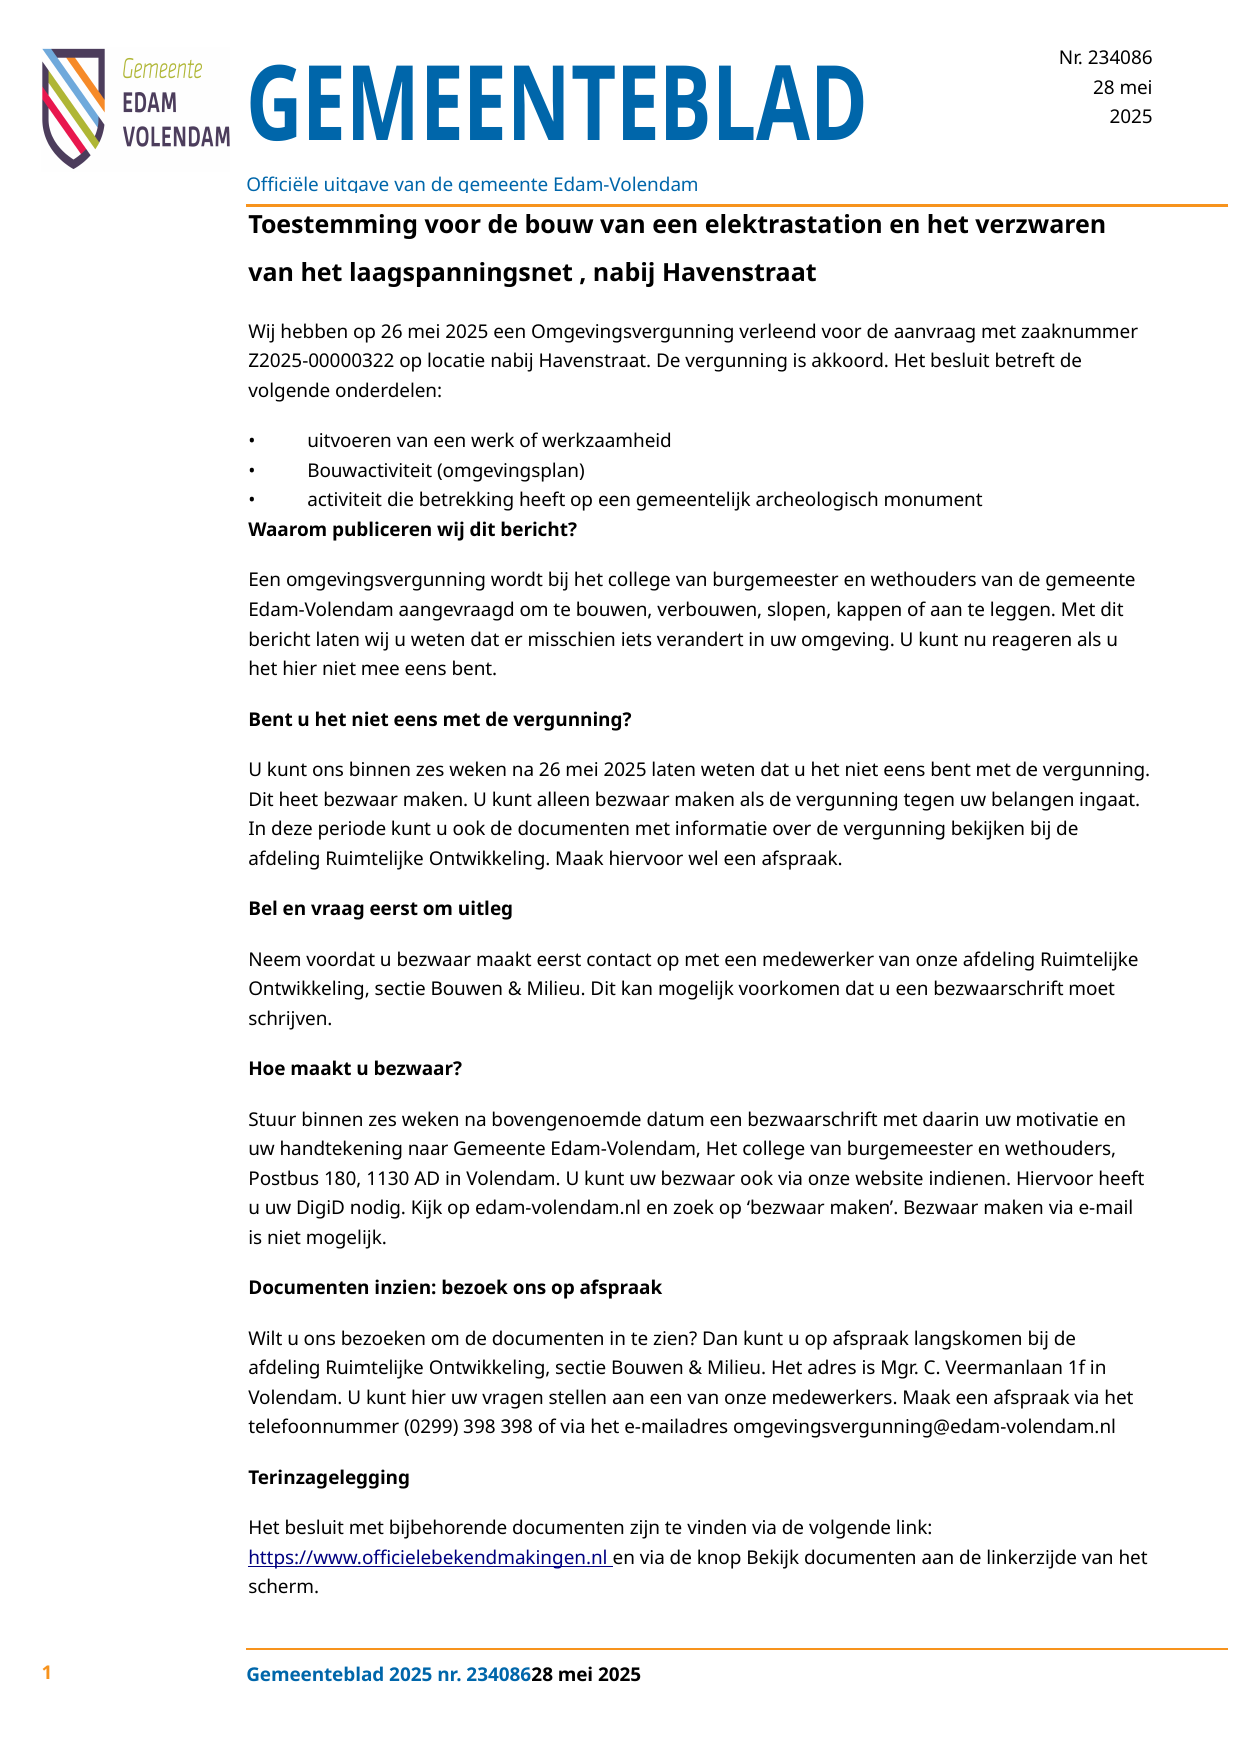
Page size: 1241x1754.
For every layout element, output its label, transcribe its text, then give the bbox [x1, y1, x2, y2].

list activiteit die betrekking heeft op een gemeentelijk archeologisch monument [248, 487, 1152, 512]
text Bel en vraag eerst om uitleg [248, 895, 1152, 921]
text Het besluit met bijbehorende documenten zijn te vinden via de volgende link: https://www.officielebekendmakingen.nl en via de knop Bekijk documenten aan de linkerzijde van het scherm. [248, 1514, 1152, 1599]
list Bouwactiviteit (omgevingsplan) [248, 457, 1152, 483]
text Een omgevingsvergunning wordt bij het college van burgemeester en wethouders van de gemeente Edam-Volendam aangevraagd om te bouwen, verbouwen, slopen, kappen of aan te leggen. Met dit bericht laten wij u weten dat er misschien iets verandert in uw omgeving. U kunt nu reageren als u het hier niet mee eens bent. [248, 567, 1152, 681]
text Stuur binnen zes weken na bovengenoemde datum een bezwaarschrift met daarin uw motivatie en uw handtekening naar Gemeente Edam-Volendam, Het college van burgemeester en wethouders, Postbus 180, 1130 AD in Volendam. U kunt uw bezwaar ook via onze website indienen. Hiervoor heeft u uw DigiD nodig. Kijk op edam-volendam.nl en zoek op ‘bezwaar maken’. Bezwaar maken via e-mail is niet mogelijk. [248, 1106, 1152, 1250]
text Wij hebben op 26 mei 2025 een Omgevingsvergunning verleend voor de aanvraag met zaaknummer Z2025-00000322 op locatie nabij Havenstraat. De vergunning is akkoord. Het besluit betreft de volgende onderdelen: [248, 318, 1152, 403]
list uitvoeren van een werk of werkzaamheid [248, 427, 1152, 453]
text Documenten inzien: bezoek ons op afspraak [248, 1274, 1152, 1300]
text U kunt ons binnen zes weken na 26 mei 2025 laten weten dat u het niet eens bent met de vergunning. Dit heet bezwaar maken. U kunt alleen bezwaar maken als de vergunning tegen uw belangen ingaat. In deze periode kunt u ook de documenten met informatie over de vergunning bekijken bij de afdeling Ruimtelijke Ontwikkeling. Maak hiervoor wel een afspraak. [248, 756, 1152, 871]
text Waarom publiceren wij dit bericht? [248, 516, 1152, 542]
text Terinzagelegging [248, 1464, 1152, 1490]
picture [41, 47, 231, 172]
text Bent u het niet eens met de vergunning? [248, 706, 1152, 732]
text Wilt u ons bezoeken om de documenten in te zien? Dan kunt u op afspraak langskomen bij de afdeling Ruimtelijke Ontwikkeling, sectie Bouwen & Milieu. Het adres is Mgr. C. Veermanlaan 1f in Volendam. U kunt hier uw vragen stellen aan een van onze medewerkers. Maak een afspraak via het telefoonnummer (0299) 398 398 of via het e-mailadres omgevingsvergunning@edam-volendam.nl [248, 1325, 1152, 1439]
text Hoe maakt u bezwaar? [248, 1055, 1152, 1081]
text Toestemming voor de bouw van een elektrastation en het verzwaren van het laagspanningsnet , nabij Havenstraat [248, 207, 1152, 288]
text Neem voordat u bezwaar maakt eerst contact op met een medewerker van onze afdeling Ruimtelijke Ontwikkeling, sectie Bouwen & Milieu. Dit kan mogelijk voorkomen dat u een bezwaarschrift moet schrijven. [248, 946, 1152, 1031]
